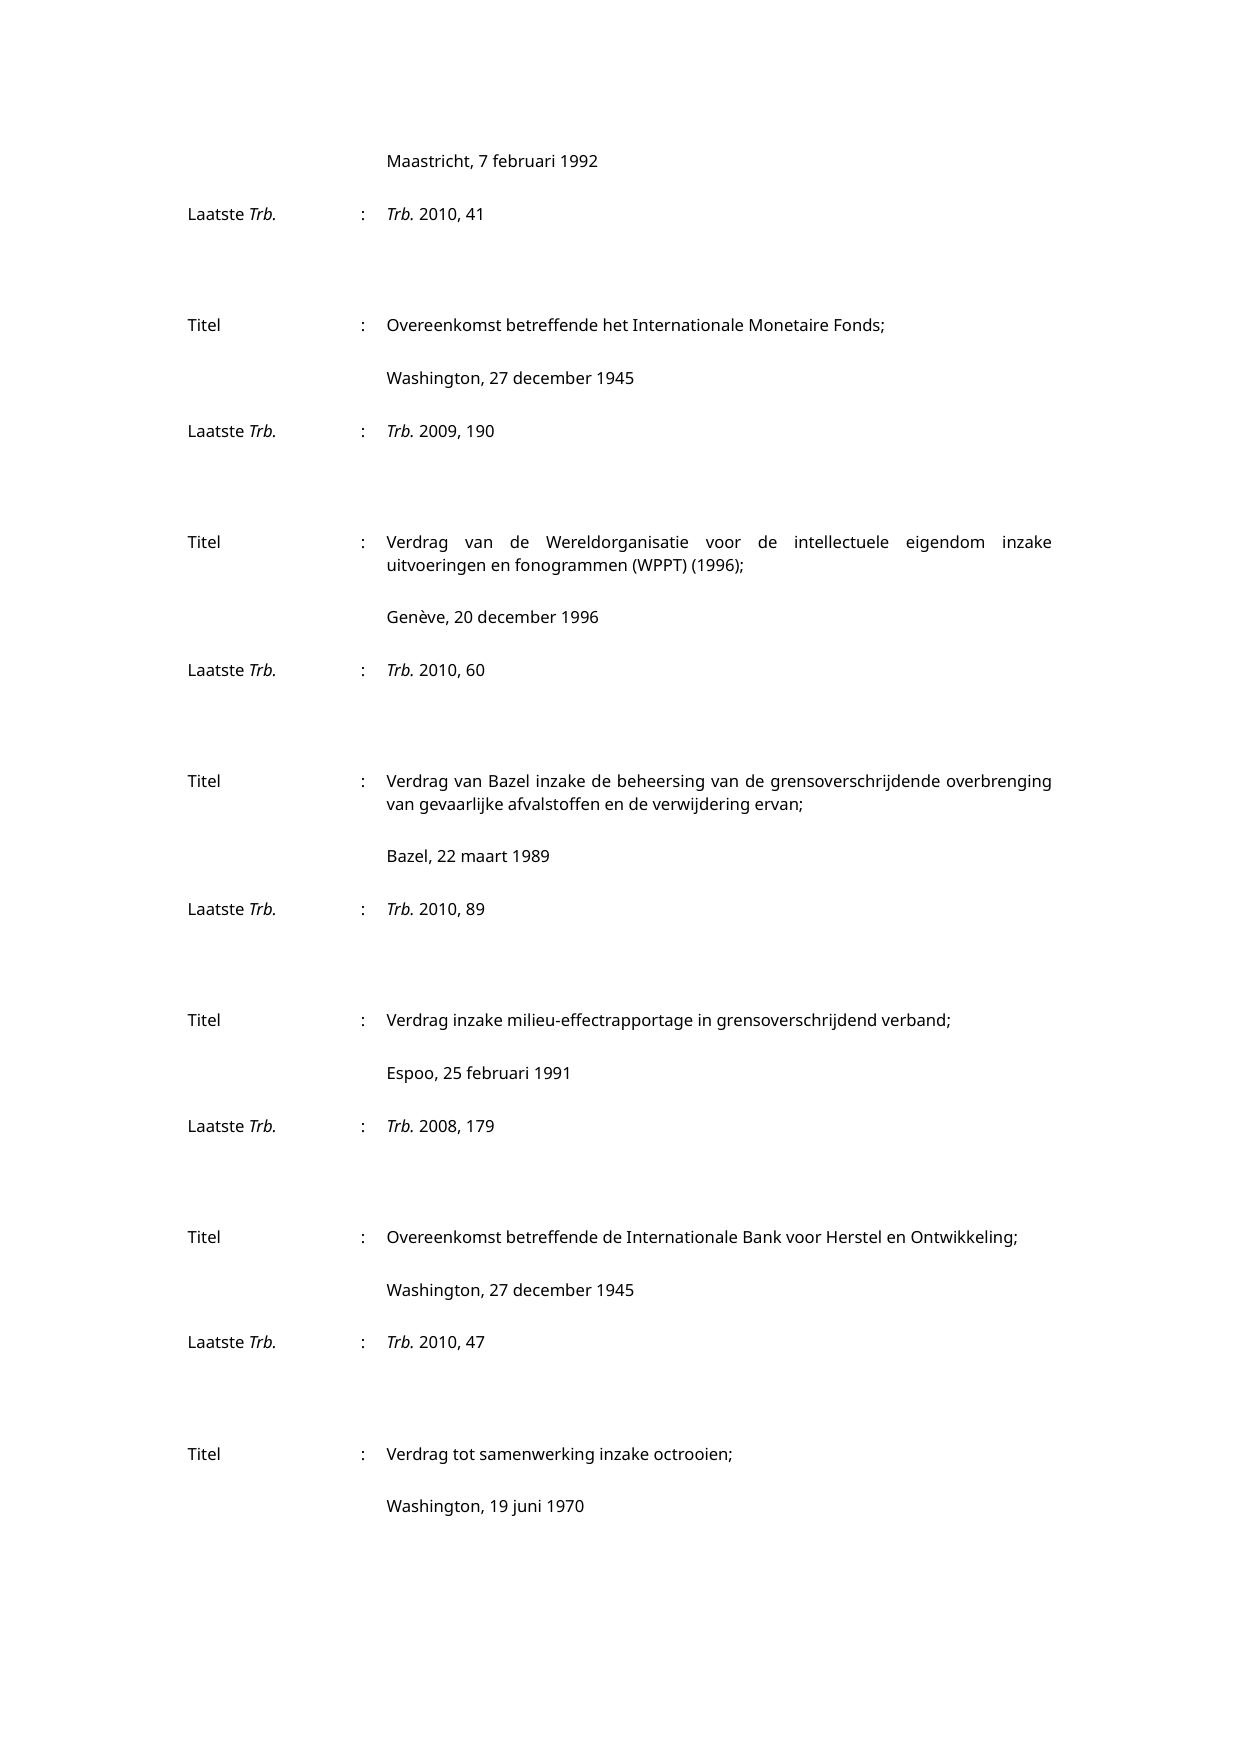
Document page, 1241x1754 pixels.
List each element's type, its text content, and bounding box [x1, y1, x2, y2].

table_cell [386, 1384, 1053, 1442]
table_cell Overeenkomst betreffende de Internationale Bank voor Herstel en Ontwikkeling; Washington, 27 december 1945 [386, 1226, 1053, 1331]
table_cell Laatste Trb. [188, 1331, 361, 1384]
table_cell : [361, 1331, 386, 1384]
table_cell Verdrag van de Wereldorganisatie voor de intellectuele eigendom inzake uitvoeringen en fonogrammen (WPPT) (1996); Genève, 20 december 1996 [386, 530, 1053, 658]
table_cell Verdrag van Bazel inzake de beheersing van de grensoverschrijdende overbrenging van gevaarlijke afvalstoffen en de verwijdering ervan; Bazel, 22 maart 1989 [386, 770, 1053, 898]
table_cell Titel [188, 1442, 361, 1547]
table_cell [361, 255, 386, 314]
table_cell Laatste Trb. [188, 1114, 361, 1167]
table_cell Trb. 2008, 179 [386, 1114, 1053, 1167]
table_cell [188, 1167, 361, 1226]
table_cell Titel [188, 530, 361, 658]
table_cell Trb. 2010, 47 [386, 1331, 1053, 1384]
table_cell [386, 711, 1053, 770]
table_cell Trb. 2010, 60 [386, 659, 1053, 711]
table_cell [386, 255, 1053, 314]
table_cell Trb. 2009, 190 [386, 419, 1053, 472]
table_cell [188, 711, 361, 770]
table_cell Titel [188, 314, 361, 419]
table_cell : [361, 419, 386, 472]
table_cell : [361, 659, 386, 711]
table_cell [361, 150, 386, 203]
table_cell [188, 150, 361, 203]
table_cell [361, 951, 386, 1009]
table_cell [361, 1384, 386, 1442]
table_cell Titel [188, 1226, 361, 1331]
table_cell : [361, 1442, 386, 1547]
table_cell : [361, 1114, 386, 1167]
table_cell Titel [188, 770, 361, 898]
table_cell Titel [188, 1009, 361, 1114]
table_cell [386, 1167, 1053, 1226]
table_cell Trb. 2010, 89 [386, 898, 1053, 951]
table_cell Verdrag inzake milieu-effectrapportage in grensoverschrijdend verband; Espoo, 25 februari 1991 [386, 1009, 1053, 1114]
table_cell [386, 472, 1053, 530]
table_cell : [361, 770, 386, 898]
table_cell : [361, 1226, 386, 1331]
table_cell : [361, 1009, 386, 1114]
table_cell Laatste Trb. [188, 659, 361, 711]
table_cell [361, 472, 386, 530]
table_cell : [361, 203, 386, 255]
table_cell : [361, 898, 386, 951]
table_cell Trb. 2010, 41 [386, 203, 1053, 255]
table_cell Laatste Trb. [188, 898, 361, 951]
table_cell : [361, 314, 386, 419]
table_cell Maastricht, 7 februari 1992 [386, 150, 1053, 203]
table_cell [361, 711, 386, 770]
table_cell [361, 1167, 386, 1226]
table_cell [386, 951, 1053, 1009]
table_cell Laatste Trb. [188, 203, 361, 255]
table_cell [188, 951, 361, 1009]
table_cell [188, 255, 361, 314]
table_cell Overeenkomst betreffende het Internationale Monetaire Fonds; Washington, 27 december 1945 [386, 314, 1053, 419]
table_cell Laatste Trb. [188, 419, 361, 472]
table_cell : [361, 530, 386, 658]
table_cell [188, 472, 361, 530]
table_cell [188, 1384, 361, 1442]
table_cell Verdrag tot samenwerking inzake octrooien; Washington, 19 juni 1970 [386, 1442, 1053, 1547]
